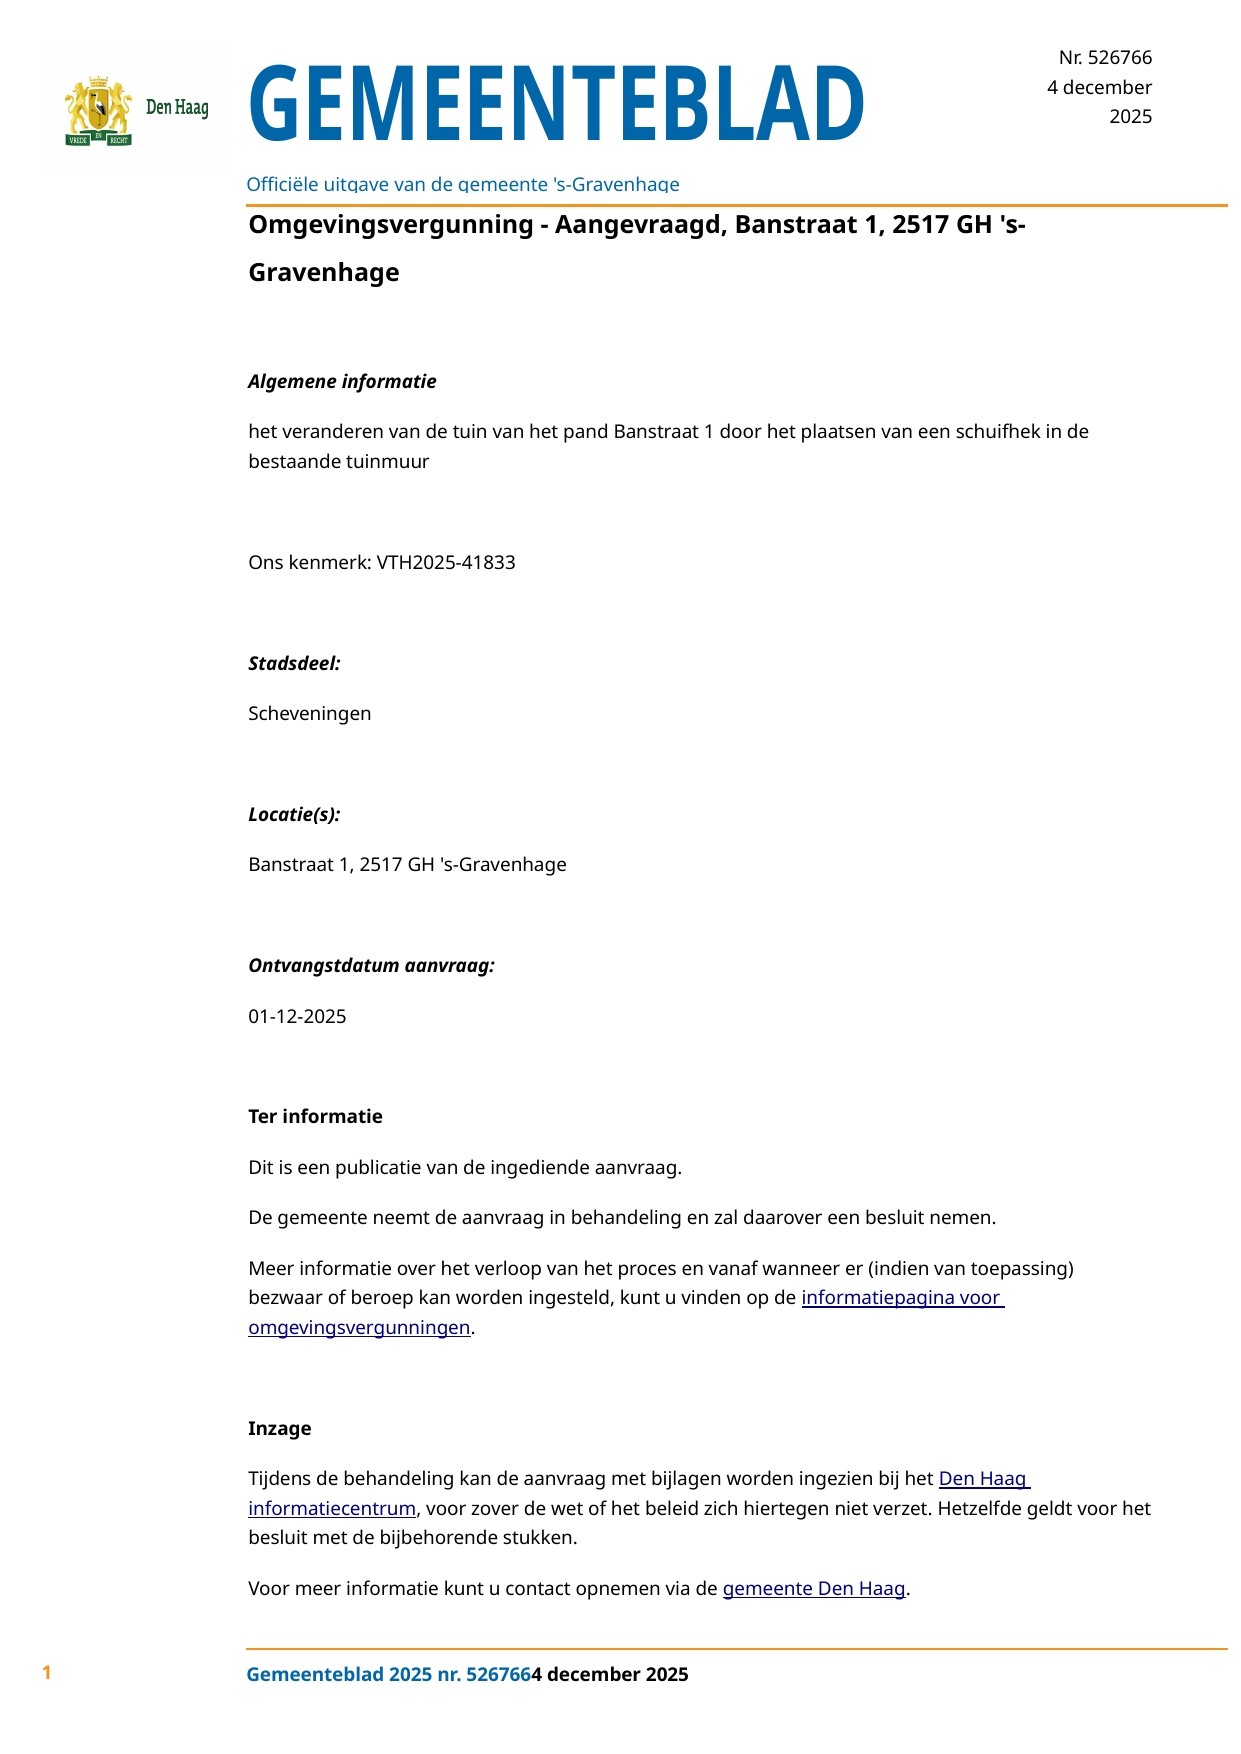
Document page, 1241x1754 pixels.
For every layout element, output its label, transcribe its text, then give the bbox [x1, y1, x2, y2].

text Stadsdeel: [248, 650, 1152, 676]
text Meer informatie over het verloop van het proces en vanaf wanneer er (indien van toepassing) bezwaar of beroep kan worden ingesteld, kunt u vinden op de informatiepagina voor omgevingsvergunningen. [248, 1255, 1152, 1340]
picture [41, 47, 231, 172]
text Scheveningen [248, 700, 1152, 726]
text Inzage [248, 1415, 1152, 1441]
text 01-12-2025 [248, 1003, 1152, 1029]
text De gemeente neemt de aanvraag in behandeling en zal daarover een besluit nemen. [248, 1204, 1152, 1230]
text het veranderen van de tuin van het pand Banstraat 1 door het plaatsen van een schuifhek in de bestaande tuinmuur [248, 419, 1152, 474]
text Ter informatie [248, 1104, 1152, 1129]
text Algemene informatie [248, 368, 1152, 394]
text Dit is een publicatie van de ingediende aanvraag. [248, 1154, 1152, 1180]
text Ontvangstdatum aanvraag: [248, 952, 1152, 978]
text Tijdens de behandeling kan de aanvraag met bijlagen worden ingezien bij het Den Haag informatiecentrum, voor zover de wet of het beleid zich hiertegen niet verzet. Hetzelfde geldt voor het besluit met de bijbehorende stukken. [248, 1465, 1152, 1550]
text Omgevingsvergunning - Aangevraagd, Banstraat 1, 2517 GH 's-Gravenhage [248, 207, 1152, 288]
text Ons kenmerk: VTH2025-41833 [248, 549, 1152, 575]
text Banstraat 1, 2517 GH 's-Gravenhage [248, 852, 1152, 877]
text Voor meer informatie kunt u contact opnemen via de gemeente Den Haag. [248, 1575, 1152, 1601]
text Locatie(s): [248, 801, 1152, 827]
